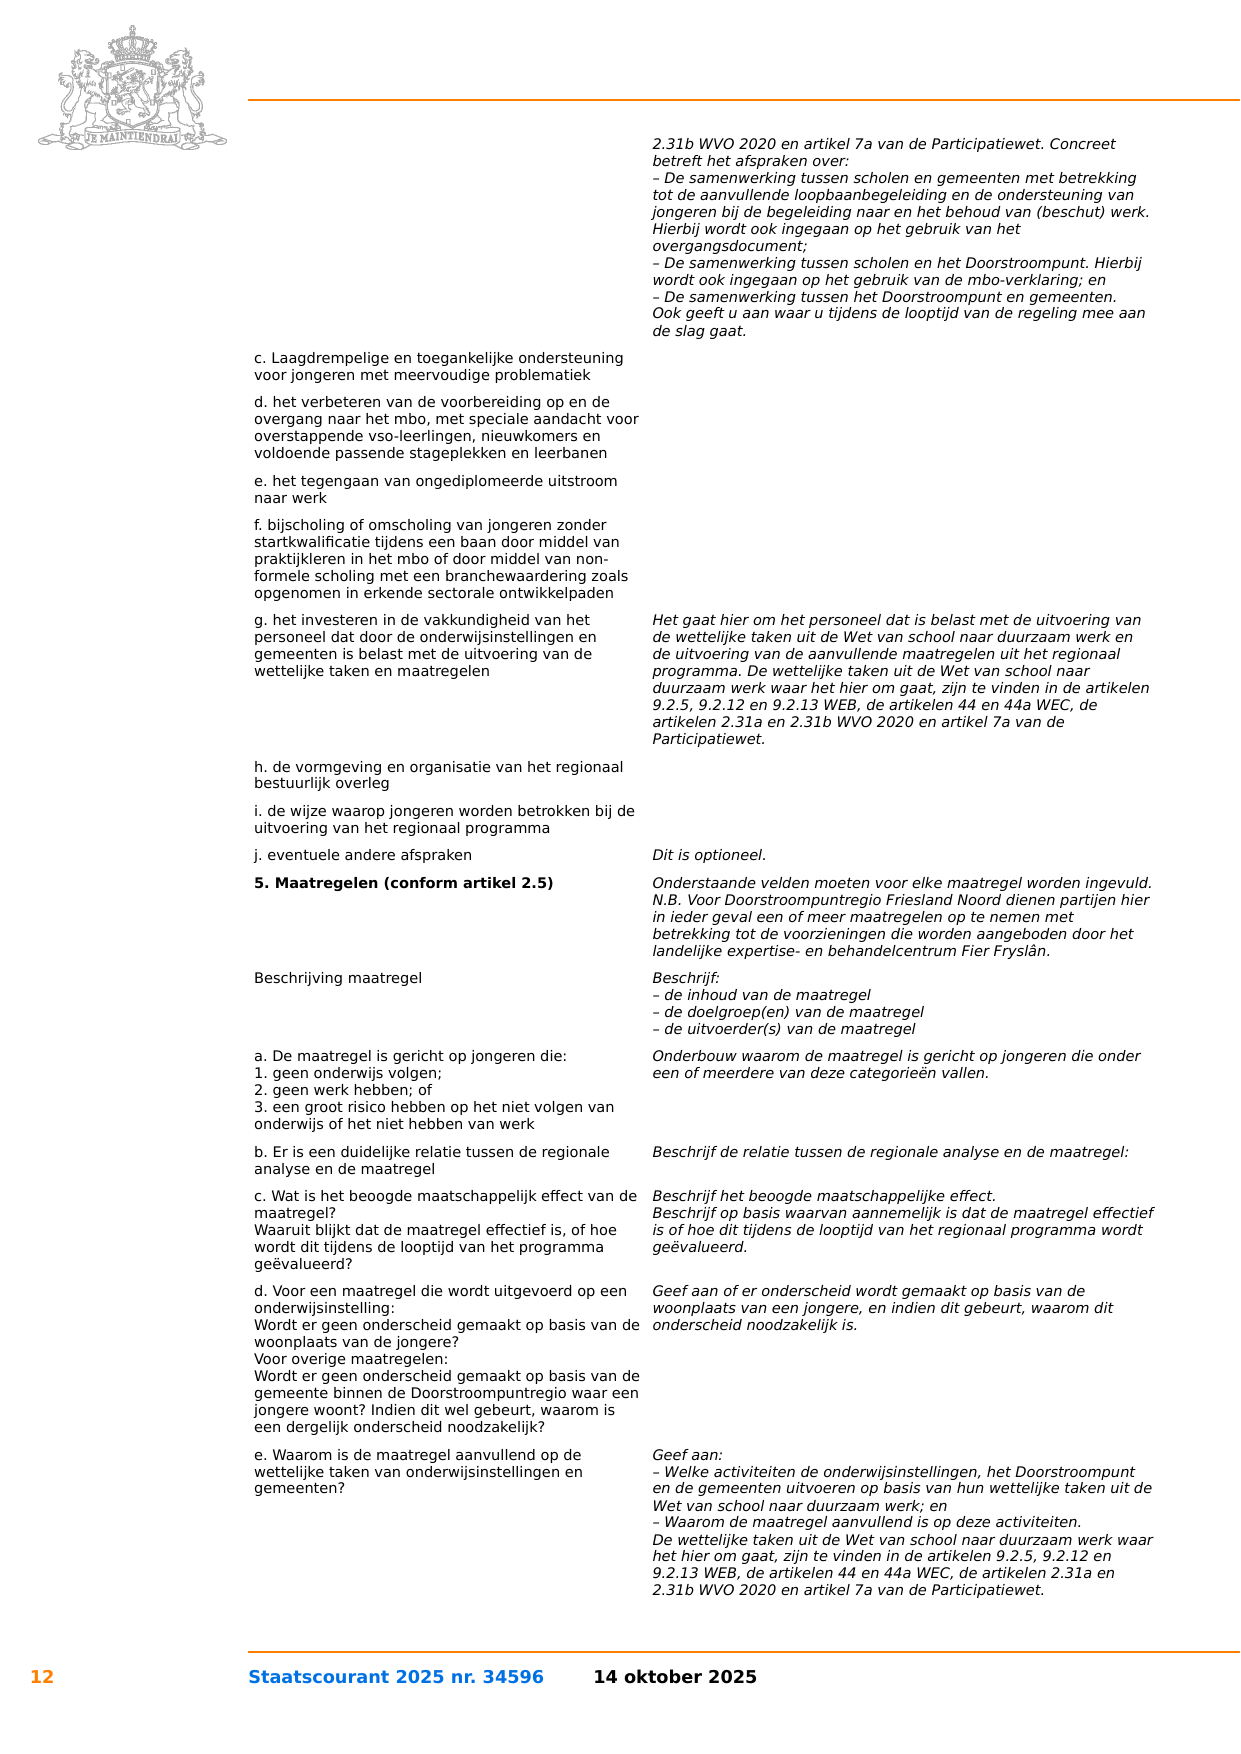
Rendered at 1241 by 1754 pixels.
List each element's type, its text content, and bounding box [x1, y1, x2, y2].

table_cell d. Voor een maatregel die wordt uitgevoerd op een onderwijsinstelling: Wordt er geen onderscheid gemaakt op basis van de woonplaats van de jongere? Voor overige maatregelen: Wordt er geen onderscheid gemaakt op basis van de gemeente binnen de Doorstroompuntregio waar een jongere woont? Indien dit wel gebeurt, waarom is een dergelijk onderscheid noodzakelijk? [249, 1279, 646, 1441]
table_cell a. De maatregel is gericht op jongeren die: 1. geen onderwijs volgen; 2. geen werk hebben; of 3. een groot risico hebben op het niet volgen van onderwijs of het niet hebben van werk [249, 1044, 646, 1138]
table_cell Beschrijf: – de inhoud van de maatregel – de doelgroep(en) van de maatregel – de uitvoerder(s) van de maatregel [647, 965, 1163, 1042]
table_cell 5. Maatregelen (conform artikel 2.5) [249, 870, 646, 964]
table_cell e. Waarom is de maatregel aanvullend op de wettelijke taken van onderwijsinstellingen en gemeenten? [249, 1442, 646, 1604]
table_cell c. Wat is het beoogde maatschappelijk effect van de maatregel? Waaruit blijkt dat de maatregel effectief is, of hoe wordt dit tijdens de looptijd van het programma geëvalueerd? [249, 1183, 646, 1277]
table_cell b. Er is een duidelijke relatie tussen de regionale analyse en de maatregel [249, 1139, 646, 1182]
table_cell [647, 754, 1163, 797]
table_cell Dit is optioneel. [647, 843, 1163, 869]
table_cell [647, 512, 1163, 606]
table_cell Beschrijf de relatie tussen de regionale analyse en de maatregel: [647, 1139, 1163, 1182]
picture [38, 25, 227, 150]
table_cell Beschrijf het beoogde maatschappelijke effect. Beschrijf op basis waarvan aannemelijk is dat de maatregel effectief is of hoe dit tijdens de looptijd van het regionaal programma wordt geëvalueerd. [647, 1183, 1163, 1277]
table_cell g. het investeren in de vakkundigheid van het personeel dat door de onderwijsinstellingen en gemeenten is belast met de uitvoering van de wettelijke taken en maatregelen [249, 608, 646, 753]
table_cell Geef aan of er onderscheid wordt gemaakt op basis van de woonplaats van een jongere, en indien dit gebeurt, waarom dit onderscheid noodzakelijk is. [647, 1279, 1163, 1441]
table_cell Geef aan: – Welke activiteiten de onderwijsinstellingen, het Doorstroompunt en de gemeenten uitvoeren op basis van hun wettelijke taken uit de Wet van school naar duurzaam werk; en – Waarom de maatregel aanvullend is op deze activiteiten. De wettelijke taken uit de Wet van school naar duurzaam werk waar het hier om gaat, zijn te vinden in de artikelen 9.2.5, 9.2.12 en 9.2.13 WEB, de artikelen 44 en 44a WEC, de artikelen 2.31a en 2.31b WVO 2020 en artikel 7a van de Participatiewet. [647, 1442, 1163, 1604]
table_cell j. eventuele andere afspraken [249, 843, 646, 869]
table_cell h. de vormgeving en organisatie van het regionaal bestuurlijk overleg [249, 754, 646, 797]
table_cell Beschrijving maatregel [249, 965, 646, 1042]
table_cell c. Laagdrempelige en toegankelijke ondersteuning voor jongeren met meervoudige problematiek [249, 345, 646, 388]
table_cell [647, 390, 1163, 467]
table_cell e. het tegengaan van ongediplomeerde uitstroom naar werk [249, 468, 646, 511]
table_cell [647, 468, 1163, 511]
table_cell [647, 798, 1163, 841]
table_cell Onderbouw waarom de maatregel is gericht op jongeren die onder een of meerdere van deze categorieën vallen. [647, 1044, 1163, 1138]
table_cell Onderstaande velden moeten voor elke maatregel worden ingevuld. N.B. Voor Doorstroompuntregio Friesland Noord dienen partijen hier in ieder geval een of meer maatregelen op te nemen met betrekking tot de voorzieningen die worden aangeboden door het landelijke expertise- en behandelcentrum Fier Fryslân. [647, 870, 1163, 964]
table_cell 2.31b WVO 2020 en artikel 7a van de Participatiewet. Concreet betreft het afspraken over: – De samenwerking tussen scholen en gemeenten met betrekking tot de aanvullende loopbaanbegeleiding en de ondersteuning van jongeren bij de begeleiding naar en het behoud van (beschut) werk. Hierbij wordt ook ingegaan op het gebruik van het overgangsdocument; – De samenwerking tussen scholen en het Doorstroompunt. Hierbij wordt ook ingegaan op het gebruik van de mbo-verklaring; en – De samenwerking tussen het Doorstroompunt en gemeenten. Ook geeft u aan waar u tijdens de looptijd van de regeling mee aan de slag gaat. [647, 131, 1163, 344]
table_cell [249, 131, 646, 344]
table_cell i. de wijze waarop jongeren worden betrokken bij de uitvoering van het regionaal programma [249, 798, 646, 841]
table_cell d. het verbeteren van de voorbereiding op en de overgang naar het mbo, met speciale aandacht voor overstappende vso-leerlingen, nieuwkomers en voldoende passende stageplekken en leerbanen [249, 390, 646, 467]
table_cell Het gaat hier om het personeel dat is belast met de uitvoering van de wettelijke taken uit de Wet van school naar duurzaam werk en de uitvoering van de aanvullende maatregelen uit het regionaal programma. De wettelijke taken uit de Wet van school naar duurzaam werk waar het hier om gaat, zijn te vinden in de artikelen 9.2.5, 9.2.12 en 9.2.13 WEB, de artikelen 44 en 44a WEC, de artikelen 2.31a en 2.31b WVO 2020 en artikel 7a van de Participatiewet. [647, 608, 1163, 753]
table_cell [647, 345, 1163, 388]
table_cell f. bijscholing of omscholing van jongeren zonder startkwalificatie tijdens een baan door middel van praktijkleren in het mbo of door middel van non-formele scholing met een branchewaardering zoals opgenomen in erkende sectorale ontwikkelpaden [249, 512, 646, 606]
